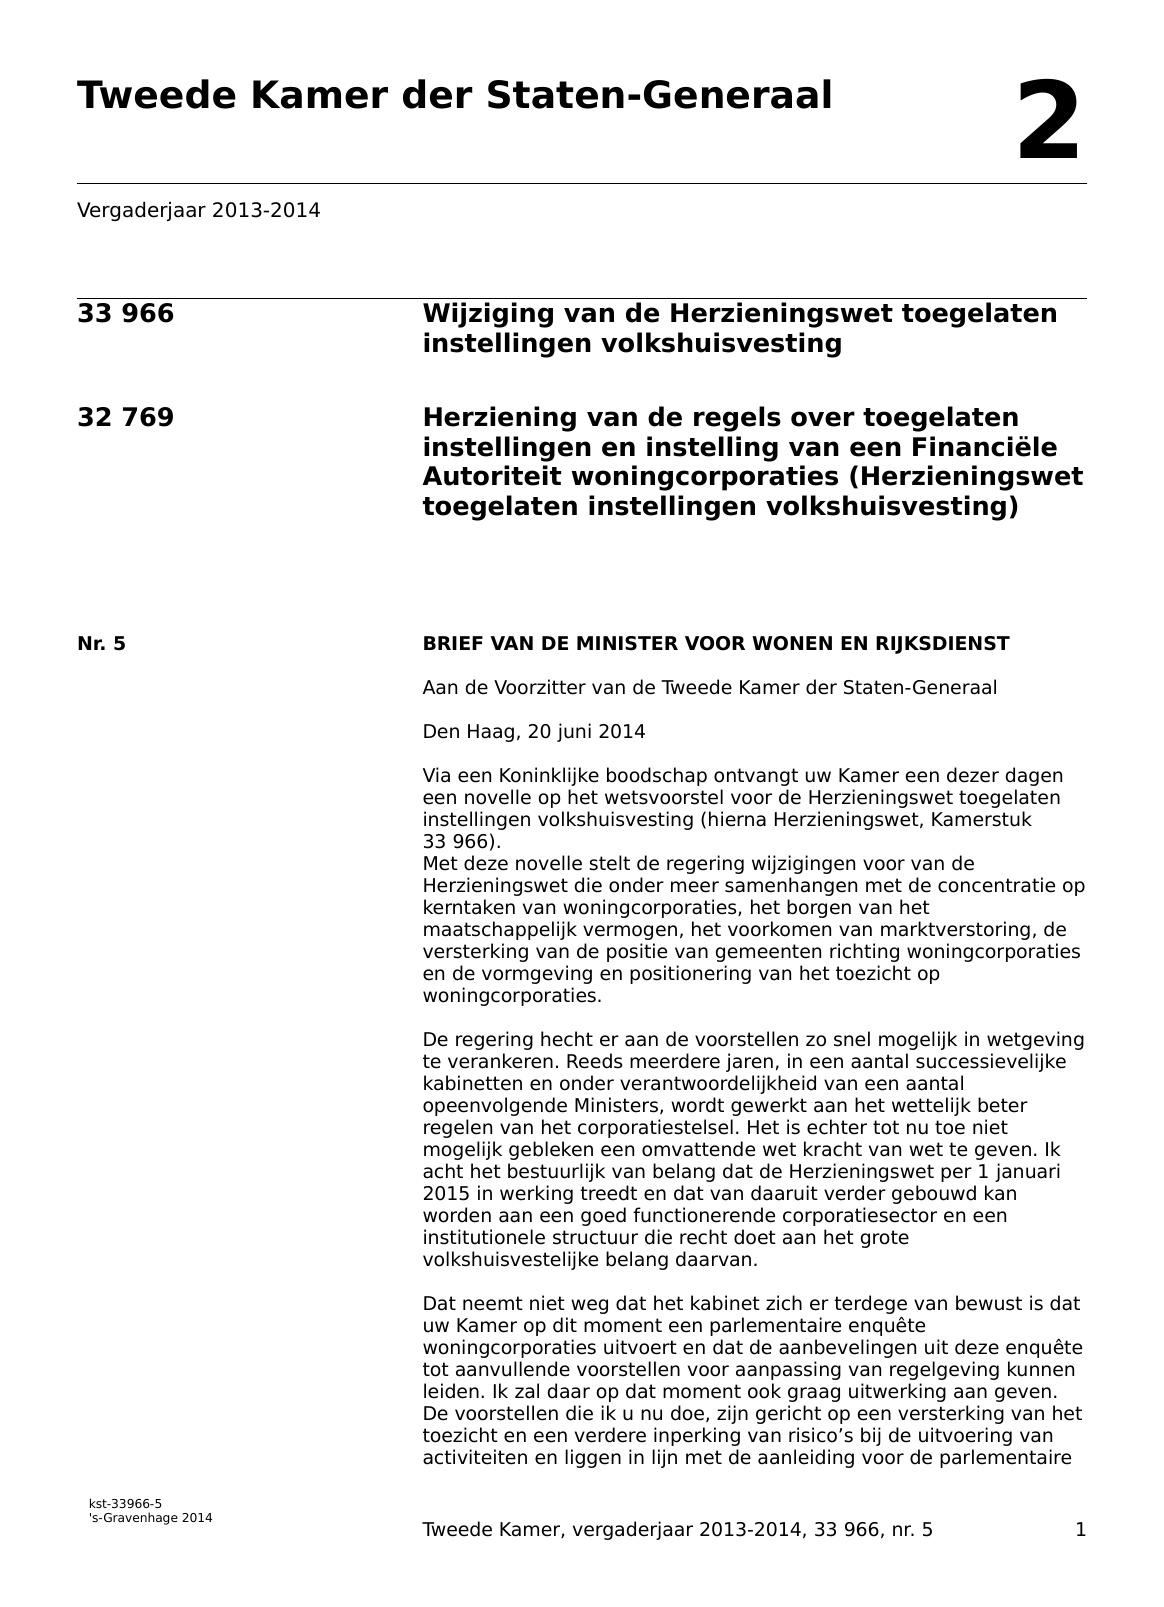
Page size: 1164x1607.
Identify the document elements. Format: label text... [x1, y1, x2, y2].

table_header 2 [886, 59, 1087, 183]
table_header Tweede Kamer der Staten-Generaal [77, 59, 886, 183]
text kst-33966-5 [88, 1497, 323, 1511]
text Aan de Voorzitter van de Tweede Kamer der Staten-Generaal [422, 677, 1087, 699]
table_cell Vergaderjaar 2013-2014 [77, 184, 1087, 298]
subtitle Nr. 5 BRIEF VAN DE MINISTER VOOR WONEN EN RIJKSDIENST [77, 632, 1087, 654]
subtitle 33 966 Wijziging van de Herzieningswet toegelaten instellingen volkshuisvesting [77, 299, 1087, 358]
subtitle 32 769 Herziening van de regels over toegelaten instellingen en instelling van een Financiële Autoriteit woningcorporaties (Herzieningswet toegelaten instellingen volkshuisvesting) [77, 403, 1087, 521]
text Met deze novelle stelt de regering wijzigingen voor van de Herzieningswet die onder meer samenhangen met de concentratie op kerntaken van woningcorporaties, het borgen van het maatschappelijk vermogen, het voorkomen van marktverstoring, de versterking van de positie van gemeenten richting woningcorporaties en de vormgeving en positionering van het toezicht op woningcorporaties. [422, 853, 1087, 1007]
text Den Haag, 20 juni 2014 [422, 721, 1087, 743]
text 's-Gravenhage 2014 [88, 1511, 323, 1525]
text De regering hecht er aan de voorstellen zo snel mogelijk in wetgeving te verankeren. Reeds meerdere jaren, in een aantal successievelijke kabinetten en onder verantwoordelijkheid van een aantal opeenvolgende Ministers, wordt gewerkt aan het wettelijk beter regelen van het corporatiestelsel. Het is echter tot nu toe niet mogelijk gebleken een omvattende wet kracht van wet te geven. Ik acht het bestuurlijk van belang dat de Herzieningswet per 1 januari 2015 in werking treedt en dat van daaruit verder gebouwd kan worden aan een goed functionerende corporatiesector en een institutionele structuur die recht doet aan het grote volkshuisvestelijke belang daarvan. [422, 1029, 1087, 1271]
text Dat neemt niet weg dat het kabinet zich er terdege van bewust is dat uw Kamer op dit moment een parlementaire enquête woningcorporaties uitvoert en dat de aanbevelingen uit deze enquête tot aanvullende voorstellen voor aanpassing van regelgeving kunnen leiden. Ik zal daar op dat moment ook graag uitwerking aan geven. De voorstellen die ik u nu doe, zijn gericht op een versterking van het toezicht en een verdere inperking van risico’s bij de uitvoering van activiteiten en liggen in lijn met de aanleiding voor de parlementaire [422, 1293, 1087, 1469]
text Via een Koninklijke boodschap ontvangt uw Kamer een dezer dagen een novelle op het wetsvoorstel voor de Herzieningswet toegelaten instellingen volkshuisvesting (hierna Herzieningswet, Kamerstuk 33 966). [422, 765, 1087, 853]
